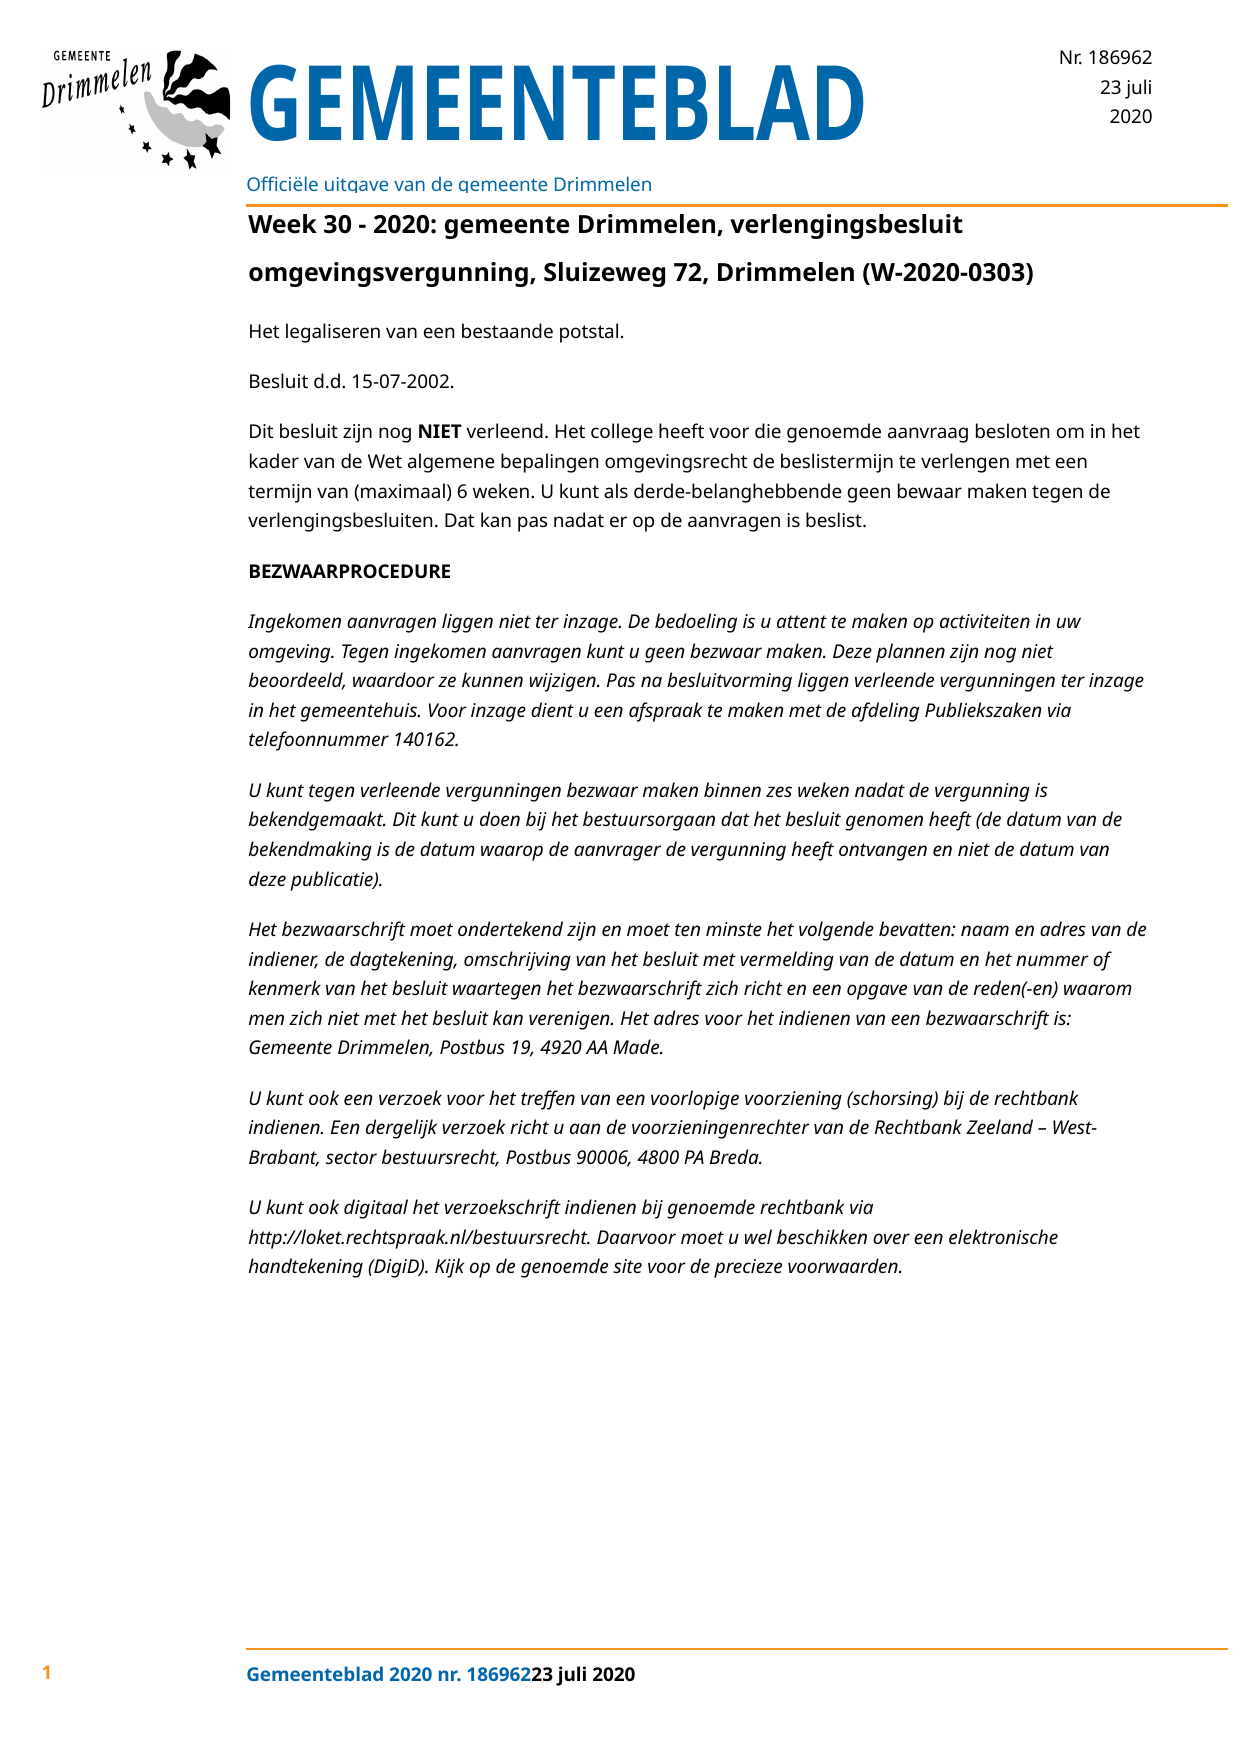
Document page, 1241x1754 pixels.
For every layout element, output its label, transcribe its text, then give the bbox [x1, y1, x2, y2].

picture [41, 47, 231, 172]
text U kunt ook digitaal het verzoekschrift indienen bij genoemde rechtbank via http://loket.rechtspraak.nl/bestuursrecht. Daarvoor moet u wel beschikken over een elektronische handtekening (DigiD). Kijk op de genoemde site voor de precieze voorwaarden. [248, 1194, 1152, 1279]
text Week 30 - 2020: gemeente Drimmelen, verlengingsbesluit omgevingsvergunning, Sluizeweg 72, Drimmelen (W-2020-0303) [248, 207, 1152, 288]
text Besluit d.d. 15-07-2002. [248, 368, 1152, 394]
text Het bezwaarschrift moet ondertekend zijn en moet ten minste het volgende bevatten: naam en adres van de indiener, de dagtekening, omschrijving van het besluit met vermelding van de datum en het nummer of kenmerk van het besluit waartegen het bezwaarschrift zich richt en een opgave van de reden(-en) waarom men zich niet met het besluit kan verenigen. Het adres voor het indienen van een bezwaarschrift is: Gemeente Drimmelen, Postbus 19, 4920 AA Made. [248, 916, 1152, 1060]
text Het legaliseren van een bestaande potstal. [248, 318, 1152, 344]
text U kunt ook een verzoek voor het treffen van een voorlopige voorziening (schorsing) bij de rechtbank indienen. Een dergelijk verzoek richt u aan de voorzieningenrechter van de Rechtbank Zeeland – West-Brabant, sector bestuursrecht, Postbus 90006, 4800 PA Breda. [248, 1085, 1152, 1170]
text Dit besluit zijn nog NIET verleend. Het college heeft voor die genoemde aanvraag besloten om in het kader van de Wet algemene bepalingen omgevingsrecht de beslistermijn te verlengen met een termijn van (maximaal) 6 weken. U kunt als derde-belanghebbende geen bewaar maken tegen de verlengingsbesluiten. Dat kan pas nadat er op de aanvragen is beslist. [248, 419, 1152, 533]
text BEZWAARPROCEDURE [248, 558, 1152, 584]
text Ingekomen aanvragen liggen niet ter inzage. De bedoeling is u attent te maken op activiteiten in uw omgeving. Tegen ingekomen aanvragen kunt u geen bezwaar maken. Deze plannen zijn nog niet beoordeeld, waardoor ze kunnen wijzigen. Pas na besluitvorming liggen verleende vergunningen ter inzage in het gemeentehuis. Voor inzage dient u een afspraak te maken met de afdeling Publiekszaken via telefoonnummer 140162. [248, 608, 1152, 752]
text U kunt tegen verleende vergunningen bezwaar maken binnen zes weken nadat de vergunning is bekendgemaakt. Dit kunt u doen bij het bestuursorgaan dat het besluit genomen heeft (de datum van de bekendmaking is de datum waarop de aanvrager de vergunning heeft ontvangen en niet de datum van deze publicatie). [248, 777, 1152, 892]
